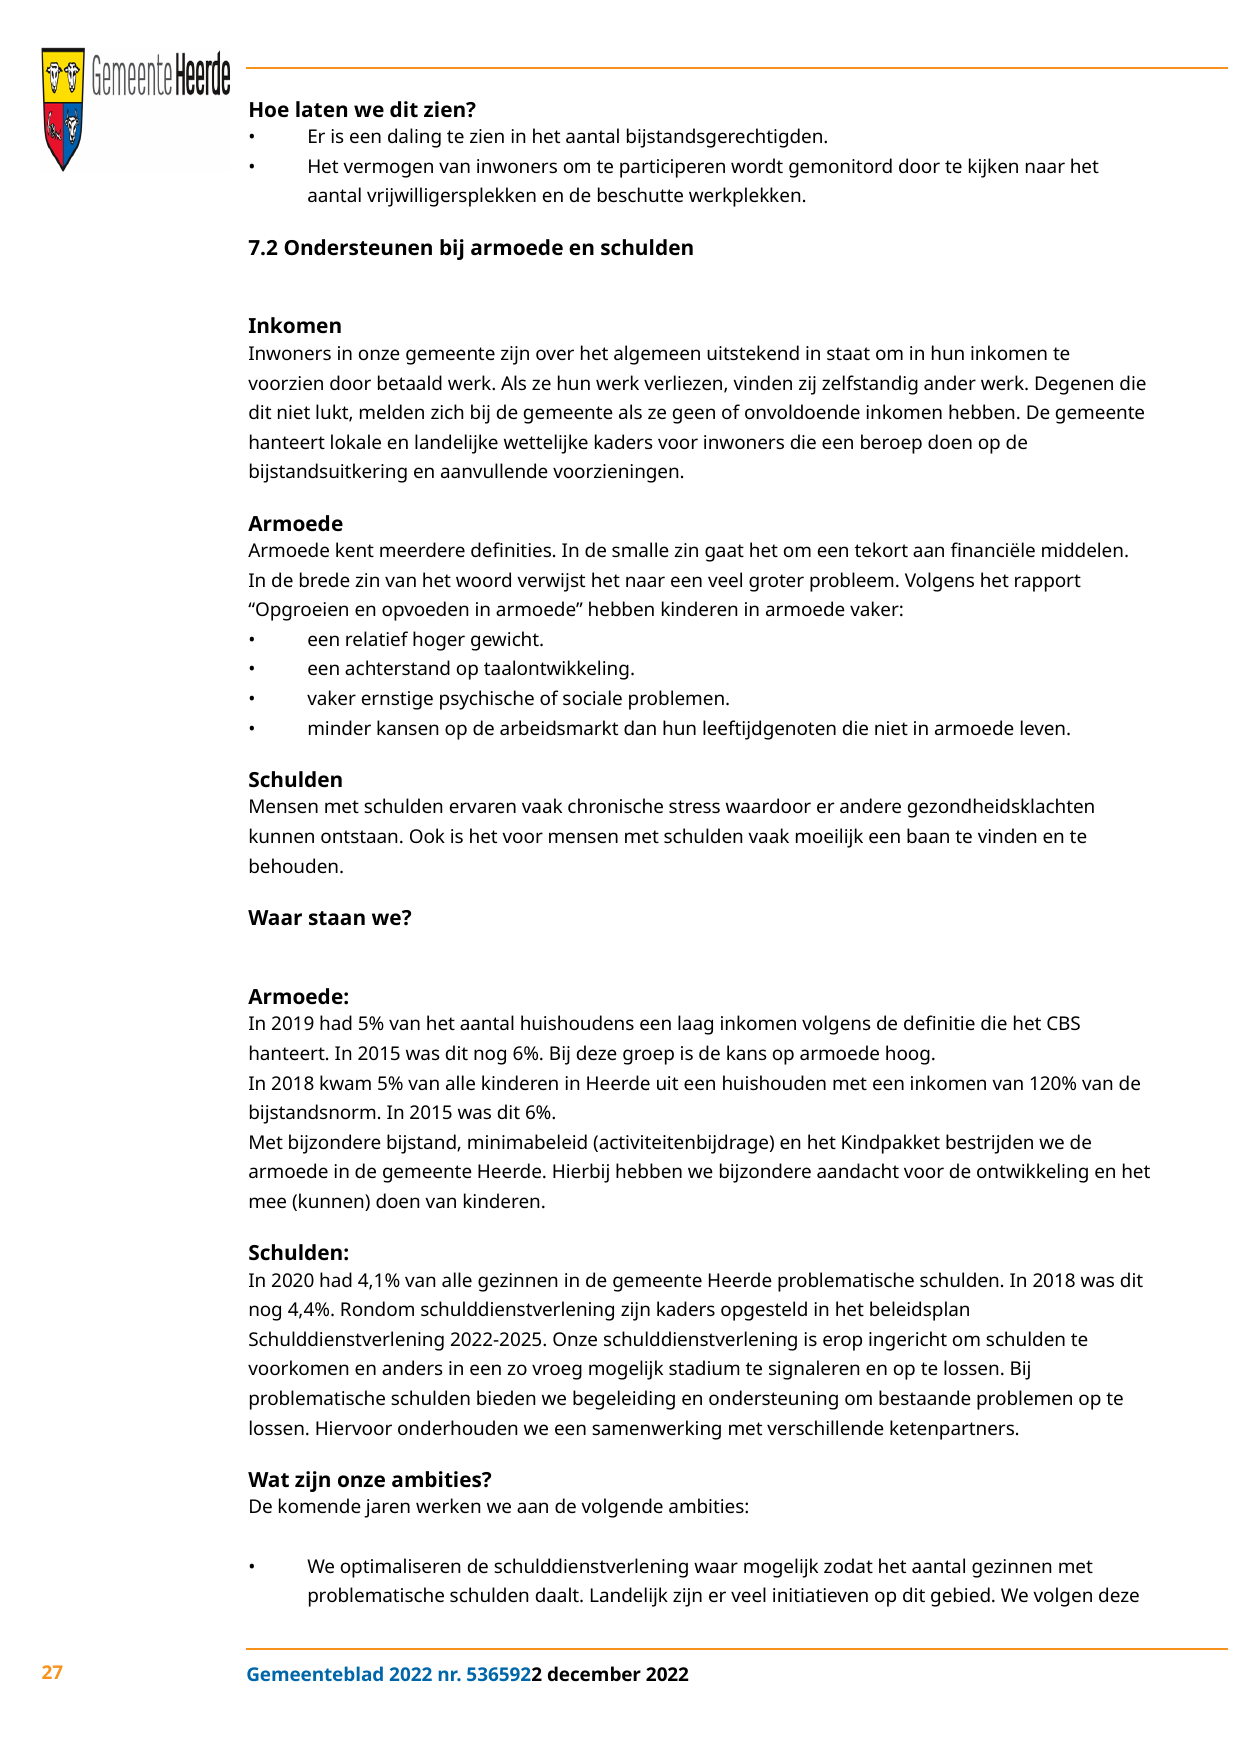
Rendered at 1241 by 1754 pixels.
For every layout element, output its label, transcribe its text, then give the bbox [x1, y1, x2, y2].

text Schulden [248, 765, 1152, 794]
text Armoede: [248, 982, 1152, 1011]
list vaker ernstige psychische of sociale problemen. [248, 685, 1152, 711]
text Armoede kent meerdere definities. In de smalle zin gaat het om een tekort aan financiële middelen. In de brede zin van het woord verwijst het naar een veel groter probleem. Volgens het rapport “Opgroeien en opvoeden in armoede” hebben kinderen in armoede vaker: [248, 537, 1152, 622]
list Het vermogen van inwoners om te participeren wordt gemonitord door te kijken naar het aantal vrijwilligersplekken en de beschutte werkplekken. [248, 153, 1152, 208]
list een relatief hoger gewicht. [248, 626, 1152, 652]
list We optimaliseren de schulddienstverlening waar mogelijk zodat het aantal gezinnen met problematische schulden daalt. Landelijk zijn er veel initiatieven op dit gebied. We volgen deze [248, 1553, 1152, 1608]
text Schulden: [248, 1238, 1152, 1267]
list minder kansen op de arbeidsmarkt dan hun leeftijdgenoten die niet in armoede leven. [248, 715, 1152, 741]
text De komende jaren werken we aan de volgende ambities: [248, 1494, 1152, 1519]
text 7.2 Ondersteunen bij armoede en schulden [248, 233, 1152, 261]
text In 2019 had 5% van het aantal huishoudens een laag inkomen volgens de definitie die het CBS hanteert. In 2015 was dit nog 6%. Bij deze groep is de kans op armoede hoog. [248, 1011, 1152, 1066]
picture [41, 47, 231, 172]
text Inkomen [248, 312, 1152, 340]
text Mensen met schulden ervaren vaak chronische stress waardoor er andere gezondheidsklachten kunnen ontstaan. Ook is het voor mensen met schulden vaak moeilijk een baan te vinden en te behouden. [248, 794, 1152, 878]
text Armoede [248, 509, 1152, 537]
text Wat zijn onze ambities? [248, 1465, 1152, 1494]
text In 2020 had 4,1% van alle gezinnen in de gemeente Heerde problematische schulden. In 2018 was dit nog 4,4%. Rondom schulddienstverlening zijn kaders opgesteld in het beleidsplan Schulddienstverlening 2022-2025. Onze schulddienstverlening is erop ingericht om schulden te voorkomen en anders in een zo vroeg mogelijk stadium te signaleren en op te lossen. Bij problematische schulden bieden we begeleiding en ondersteuning om bestaande problemen op te lossen. Hiervoor onderhouden we een samenwerking met verschillende ketenpartners. [248, 1267, 1152, 1441]
text Inwoners in onze gemeente zijn over het algemeen uitstekend in staat om in hun inkomen te voorzien door betaald werk. Als ze hun werk verliezen, vinden zij zelfstandig ander werk. Degenen die dit niet lukt, melden zich bij de gemeente als ze geen of onvoldoende inkomen hebben. De gemeente hanteert lokale en landelijke wettelijke kaders voor inwoners die een beroep doen op de bijstandsuitkering en aanvullende voorzieningen. [248, 340, 1152, 484]
list Er is een daling te zien in het aantal bijstandsgerechtigden. [248, 123, 1152, 149]
text In 2018 kwam 5% van alle kinderen in Heerde uit een huishouden met een inkomen van 120% van de bijstandsnorm. In 2015 was dit 6%. [248, 1070, 1152, 1125]
text Waar staan we? [248, 903, 1152, 932]
text Hoe laten we dit zien? [248, 95, 1152, 123]
text Met bijzondere bijstand, minimabeleid (activiteitenbijdrage) en het Kindpakket bestrijden we de armoede in de gemeente Heerde. Hierbij hebben we bijzondere aandacht voor de ontwikkeling en het mee (kunnen) doen van kinderen. [248, 1129, 1152, 1214]
list een achterstand op taalontwikkeling. [248, 656, 1152, 681]
